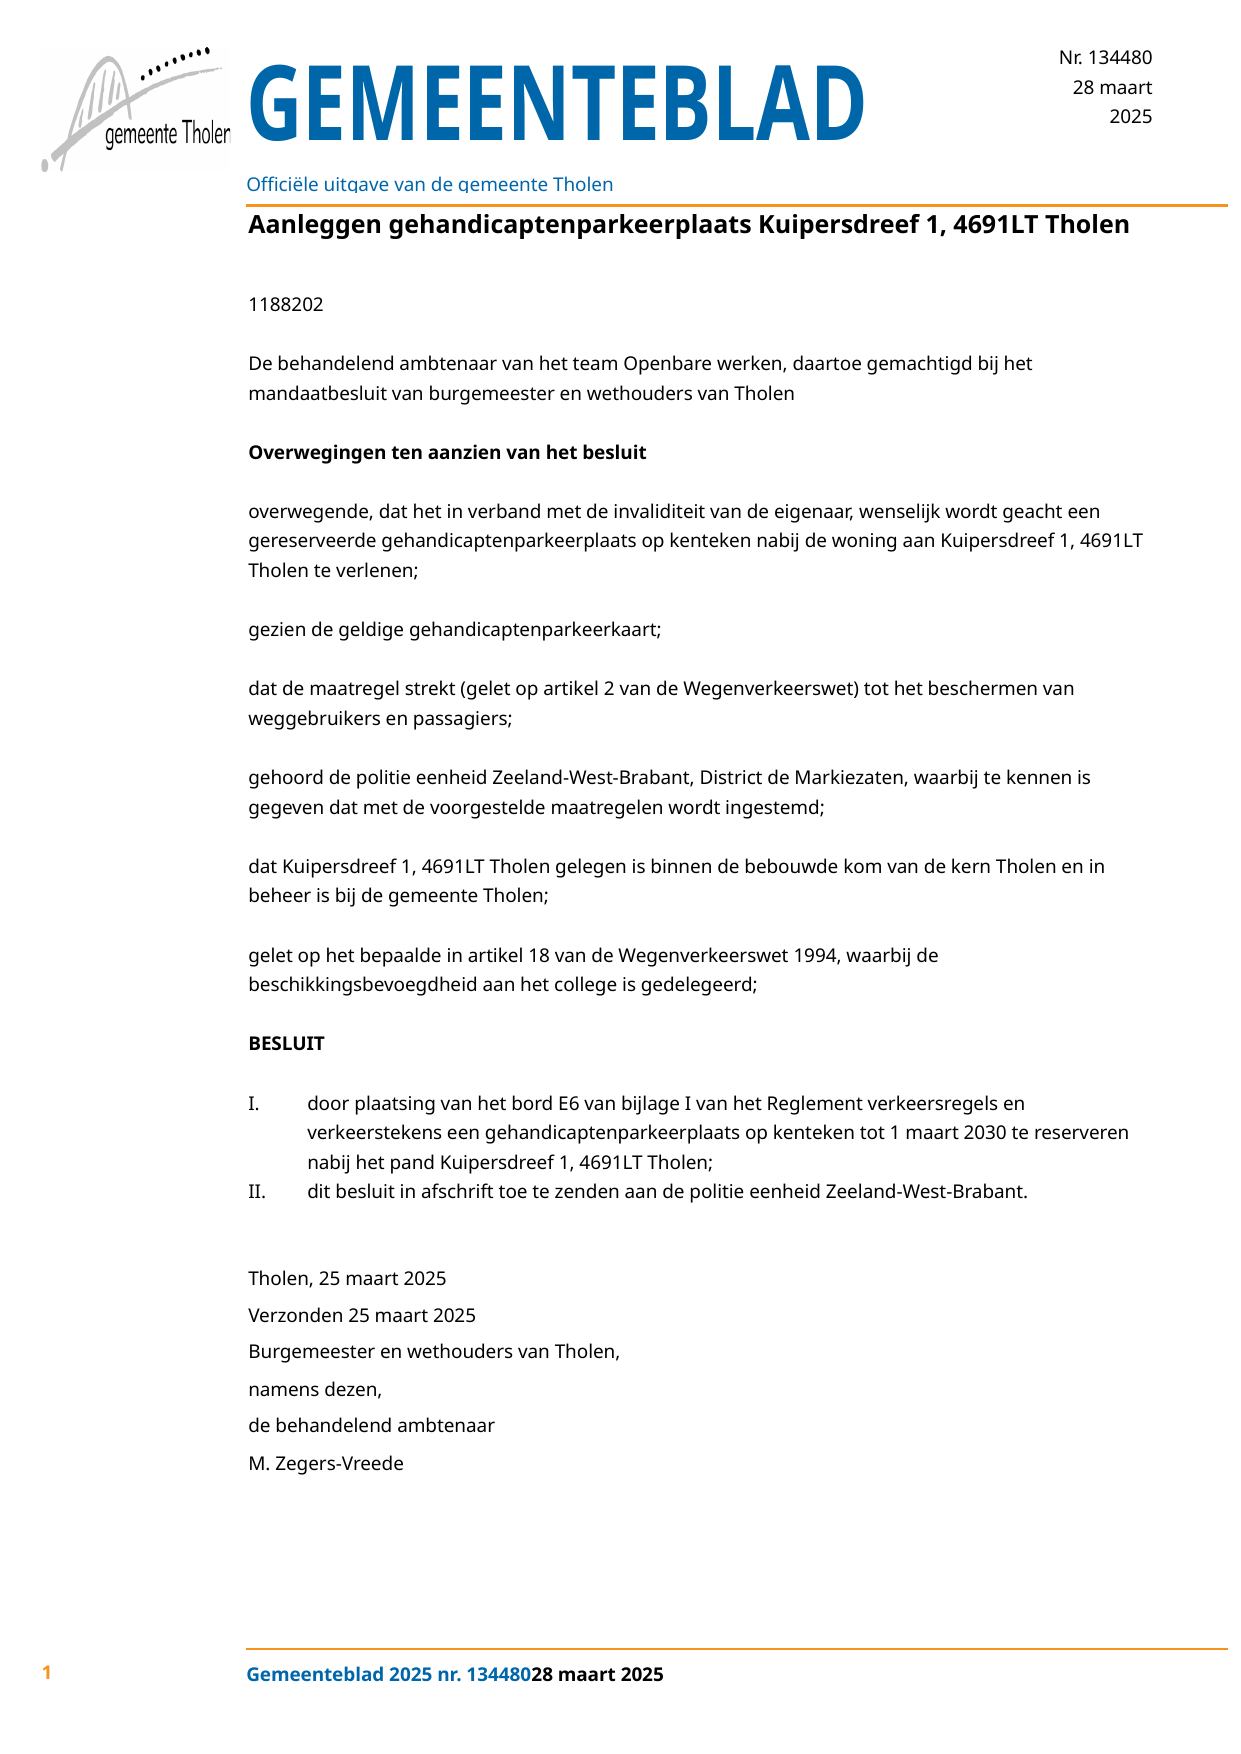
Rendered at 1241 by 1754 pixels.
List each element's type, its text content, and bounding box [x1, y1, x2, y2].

text Verzonden 25 maart 2025 [248, 1307, 1152, 1326]
text De behandelend ambtenaar van het team Openbare werken, daartoe gemachtigd bij het mandaatbesluit van burgemeester en wethouders van Tholen [248, 350, 1152, 406]
text dat de maatregel strekt (gelet op artikel 2 van de Wegenverkeerswet) tot het beschermen van weggebruikers en passagiers; [248, 676, 1152, 731]
text Aanleggen gehandicaptenparkeerplaats Kuipersdreef 1, 4691LT Tholen [248, 207, 1152, 241]
text Burgemeester en wethouders van Tholen, [248, 1343, 1152, 1363]
list door plaatsing van het bord E6 van bijlage I van het Reglement verkeersregels en verkeerstekens een gehandicaptenparkeerplaats op kenteken tot 1 maart 2030 te reserveren nabij het pand Kuipersdreef 1, 4691LT Tholen; [248, 1090, 1152, 1175]
text gehoord de politie eenheid Zeeland-West-Brabant, District de Markiezaten, waarbij te kennen is gegeven dat met de voorgestelde maatregelen wordt ingestemd; [248, 764, 1152, 820]
text de behandelend ambtenaar [248, 1417, 1152, 1437]
text Overwegingen ten aanzien van het besluit [248, 439, 1152, 465]
text dat Kuipersdreef 1, 4691LT Tholen gelegen is binnen de bebouwde kom van de kern Tholen en in beheer is bij de gemeente Tholen; [248, 853, 1152, 908]
text BESLUIT [248, 1031, 1152, 1056]
text 1188202 [248, 291, 1152, 317]
text M. Zegers-Vreede [248, 1454, 1152, 1474]
text Tholen, 25 maart 2025 [248, 1269, 1152, 1289]
picture [41, 47, 231, 172]
text overwegende, dat het in verband met de invaliditeit van de eigenaar, wenselijk wordt geacht een gereserveerde gehandicaptenparkeerplaats op kenteken nabij de woning aan Kuipersdreef 1, 4691LT Tholen te verlenen; [248, 498, 1152, 583]
text gezien de geldige gehandicaptenparkeerkaart; [248, 616, 1152, 642]
text gelet op het bepaalde in artikel 18 van de Wegenverkeerswet 1994, waarbij de beschikkingsbevoegdheid aan het college is gedelegeerd; [248, 942, 1152, 997]
text namens dezen, [248, 1381, 1152, 1400]
list dit besluit in afschrift toe te zenden aan de politie eenheid Zeeland-West-Brabant. [248, 1178, 1152, 1204]
